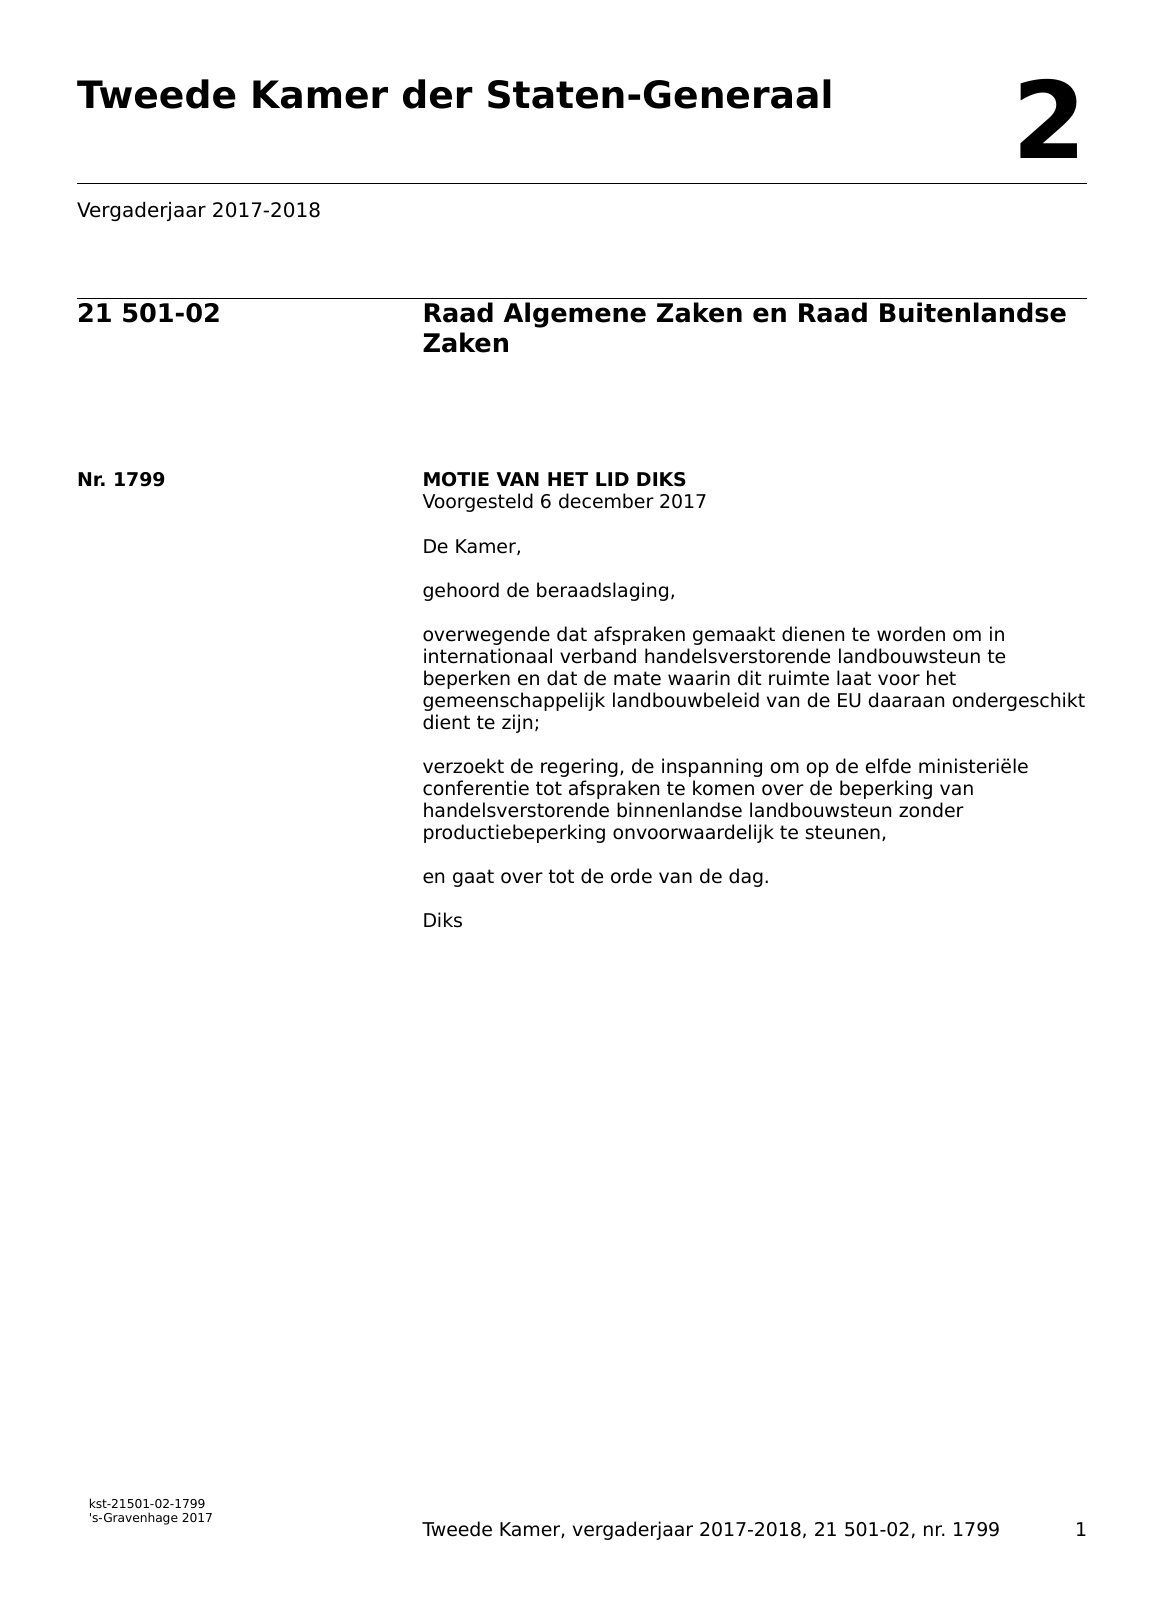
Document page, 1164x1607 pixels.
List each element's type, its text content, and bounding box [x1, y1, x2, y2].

subtitle 21 501-02 Raad Algemene Zaken en Raad Buitenlandse Zaken [77, 299, 1087, 358]
table_cell Vergaderjaar 2017-2018 [77, 184, 1087, 298]
text Voorgesteld 6 december 2017 [422, 491, 1087, 513]
subtitle Nr. 1799 MOTIE VAN HET LID DIKS [77, 469, 1087, 491]
text gehoord de beraadslaging, [422, 580, 1087, 602]
text overwegende dat afspraken gemaakt dienen te worden om in internationaal verband handelsverstorende landbouwsteun te beperken en dat de mate waarin dit ruimte laat voor het gemeenschappelijk landbouwbeleid van de EU daaraan ondergeschikt dient te zijn; [422, 624, 1087, 734]
table_header Tweede Kamer der Staten-Generaal [77, 59, 886, 183]
text en gaat over tot de orde van de dag. [422, 866, 1087, 888]
text De Kamer, [422, 536, 1087, 557]
text kst-21501-02-1799 [88, 1497, 323, 1511]
text 's-Gravenhage 2017 [88, 1511, 323, 1525]
text Diks [422, 910, 1087, 932]
table_header 2 [886, 59, 1087, 183]
text verzoekt de regering, de inspanning om op de elfde ministeriële conferentie tot afspraken te komen over de beperking van handelsverstorende binnenlandse landbouwsteun zonder productiebeperking onvoorwaardelijk te steunen, [422, 756, 1087, 844]
